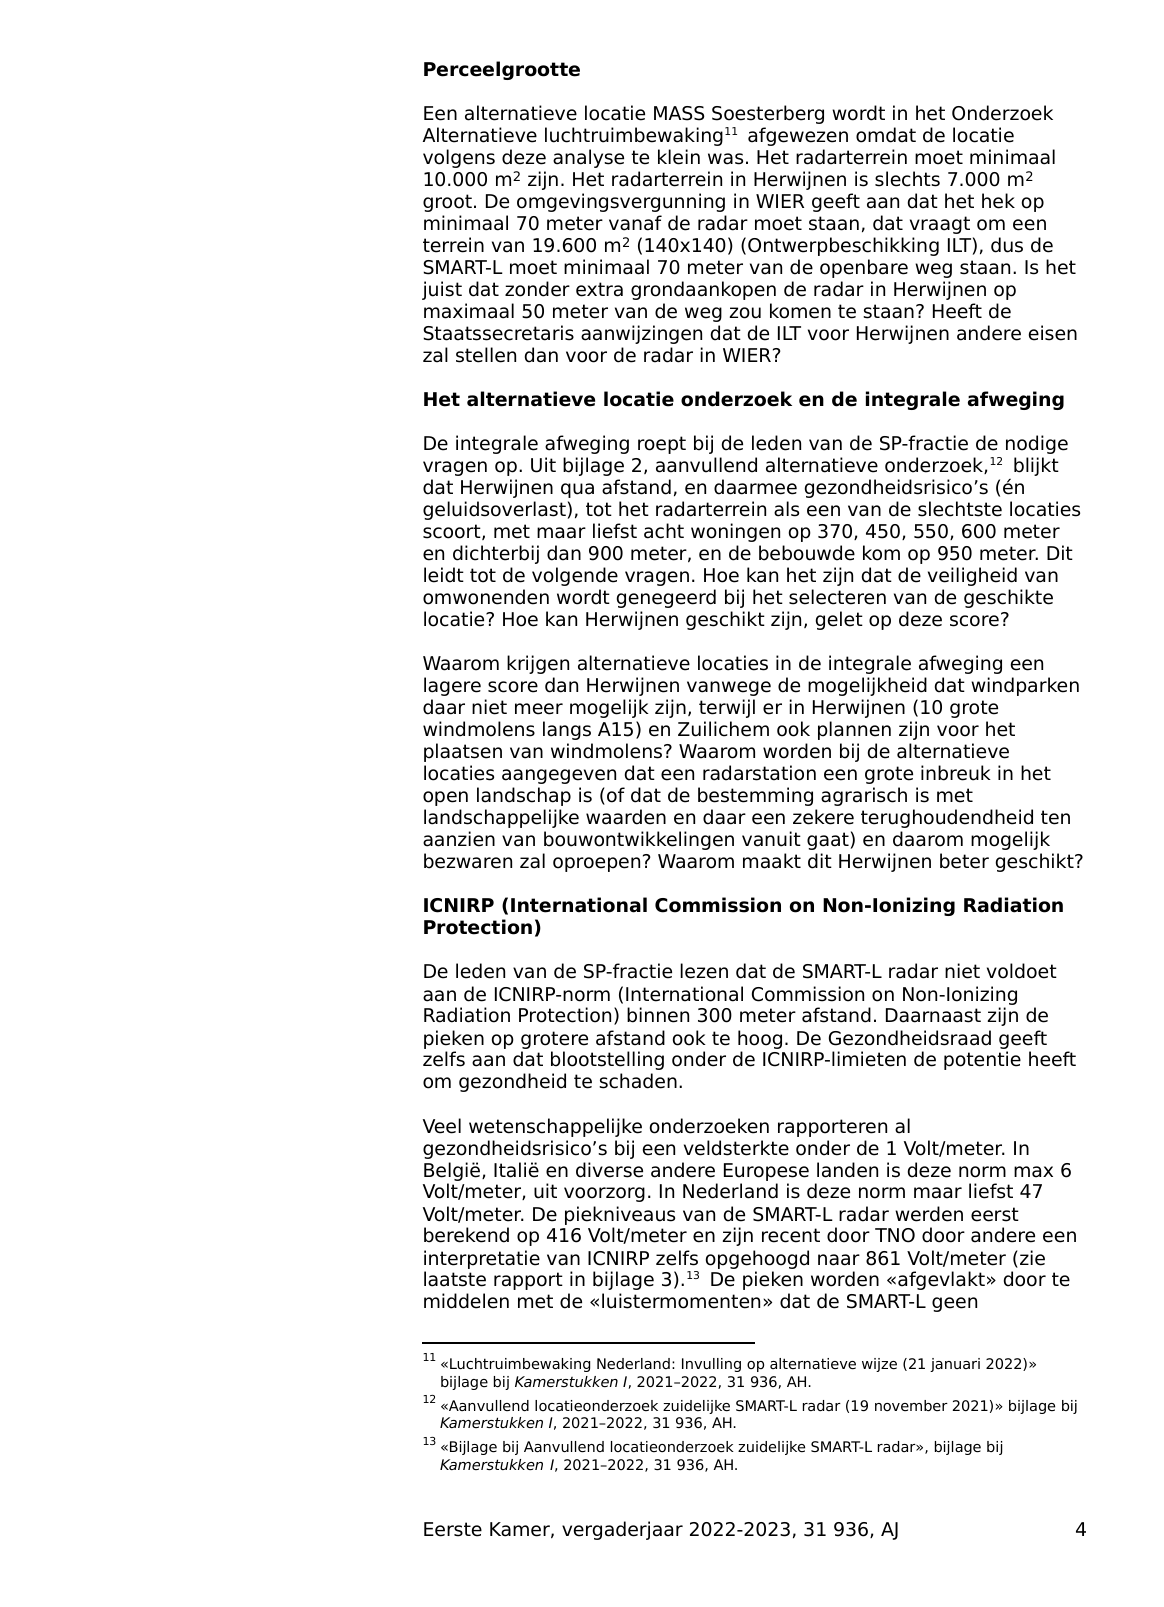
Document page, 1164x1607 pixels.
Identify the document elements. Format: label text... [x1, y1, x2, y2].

text De leden van de SP-fractie lezen dat de SMART-L radar niet voldoet aan de ICNIRP-norm (International Commission on Non-Ionizing Radiation Protection) binnen 300 meter afstand. Daarnaast zijn de pieken op grotere afstand ook te hoog. De Gezondheidsraad geeft zelfs aan dat blootstelling onder de ICNIRP-limieten de potentie heeft om gezondheid te schaden. [422, 961, 1087, 1093]
text «Aanvullend locatieonderzoek zuidelijke SMART-L radar (19 november 2021)» bijlage bij Kamerstukken I, 2021–2022, 31 936, AH. [422, 1393, 1087, 1432]
text Veel wetenschappelijke onderzoeken rapporteren al gezondheidsrisico’s bij een veldsterkte onder de 1 Volt/meter. In België, Italië en diverse andere Europese landen is deze norm max 6 Volt/meter, uit voorzorg. In Nederland is deze norm maar liefst 47 Volt/meter. De piekniveaus van de SMART-L radar werden eerst berekend op 416 Volt/meter en zijn recent door TNO door andere een interpretatie van ICNIRP zelfs opgehoogd naar 861 Volt/meter (zie laatste rapport in bijlage 3). De pieken worden «afgevlakt» door te middelen met de «luistermomenten» dat de SMART-L geen [422, 1116, 1087, 1313]
text «Luchtruimbewaking Nederland: Invulling op alternatieve wijze (21 januari 2022)» bijlage bij Kamerstukken I, 2021–2022, 31 936, AH. [422, 1352, 1087, 1391]
subtitle Het alternatieve locatie onderzoek en de integrale afweging [422, 389, 1087, 411]
subtitle ICNIRP (International Commission on Non-Ionizing Radiation Protection) [422, 895, 1087, 939]
subtitle Perceelgrootte [422, 59, 1087, 81]
text «Bijlage bij Aanvullend locatieonderzoek zuidelijke SMART-L radar», bijlage bij Kamerstukken I, 2021–2022, 31 936, AH. [422, 1435, 1087, 1474]
text Waarom krijgen alternatieve locaties in de integrale afweging een lagere score dan Herwijnen vanwege de mogelijkheid dat windparken daar niet meer mogelijk zijn, terwijl er in Herwijnen (10 grote windmolens langs A15) en Zuilichem ook plannen zijn voor het plaatsen van windmolens? Waarom worden bij de alternatieve locaties aangegeven dat een radarstation een grote inbreuk in het open landschap is (of dat de bestemming agrarisch is met landschappelijke waarden en daar een zekere terughoudendheid ten aanzien van bouwontwikkelingen vanuit gaat) en daarom mogelijk bezwaren zal oproepen? Waarom maakt dit Herwijnen beter geschikt? [422, 653, 1087, 873]
text Een alternatieve locatie MASS Soesterberg wordt in het Onderzoek Alternatieve luchtruimbewaking afgewezen omdat de locatie volgens deze analyse te klein was. Het radarterrein moet minimaal 10.000 m2 zijn. Het radarterrein in Herwijnen is slechts 7.000 m2 groot. De omgevingsvergunning in WIER geeft aan dat het hek op minimaal 70 meter vanaf de radar moet staan, dat vraagt om een terrein van 19.600 m2 (140x140) (Ontwerpbeschikking ILT), dus de SMART-L moet minimaal 70 meter van de openbare weg staan. Is het juist dat zonder extra grondaankopen de radar in Herwijnen op maximaal 50 meter van de weg zou komen te staan? Heeft de Staatssecretaris aanwijzingen dat de ILT voor Herwijnen andere eisen zal stellen dan voor de radar in WIER? [422, 103, 1087, 367]
text De integrale afweging roept bij de leden van de SP-fractie de nodige vragen op. Uit bijlage 2, aanvullend alternatieve onderzoek, blijkt dat Herwijnen qua afstand, en daarmee gezondheidsrisico’s (én geluidsoverlast), tot het radarterrein als een van de slechtste locaties scoort, met maar liefst acht woningen op 370, 450, 550, 600 meter en dichterbij dan 900 meter, en de bebouwde kom op 950 meter. Dit leidt tot de volgende vragen. Hoe kan het zijn dat de veiligheid van omwonenden wordt genegeerd bij het selecteren van de geschikte locatie? Hoe kan Herwijnen geschikt zijn, gelet op deze score? [422, 433, 1087, 631]
